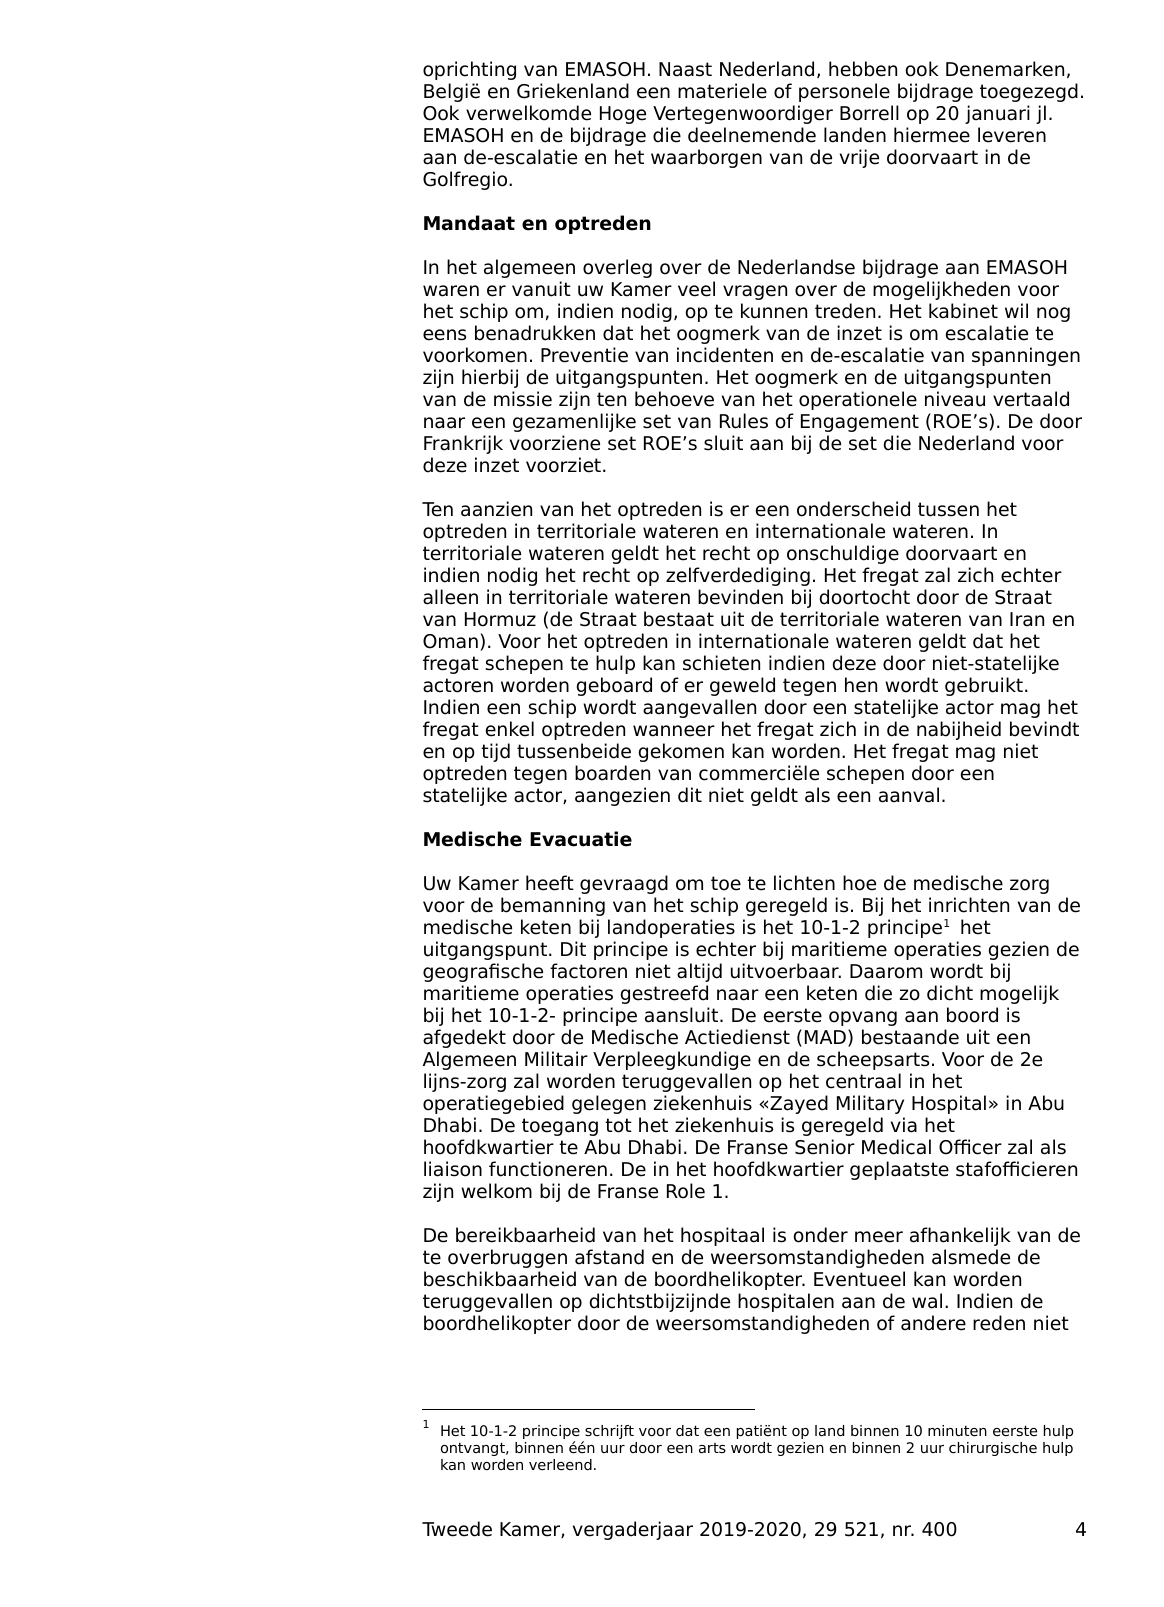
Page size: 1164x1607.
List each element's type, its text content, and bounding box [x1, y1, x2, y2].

text oprichting van EMASOH. Naast Nederland, hebben ook Denemarken, België en Griekenland een materiele of personele bijdrage toegezegd. Ook verwelkomde Hoge Vertegenwoordiger Borrell op 20 januari jl. EMASOH en de bijdrage die deelnemende landen hiermee leveren aan de-escalatie en het waarborgen van de vrije doorvaart in de Golfregio. [422, 59, 1087, 191]
text Ten aanzien van het optreden is er een onderscheid tussen het optreden in territoriale wateren en internationale wateren. In territoriale wateren geldt het recht op onschuldige doorvaart en indien nodig het recht op zelfverdediging. Het fregat zal zich echter alleen in territoriale wateren bevinden bij doortocht door de Straat van Hormuz (de Straat bestaat uit de territoriale wateren van Iran en Oman). Voor het optreden in internationale wateren geldt dat het fregat schepen te hulp kan schieten indien deze door niet-statelijke actoren worden geboard of er geweld tegen hen wordt gebruikt. Indien een schip wordt aangevallen door een statelijke actor mag het fregat enkel optreden wanneer het fregat zich in de nabijheid bevindt en op tijd tussenbeide gekomen kan worden. Het fregat mag niet optreden tegen boarden van commerciële schepen door een statelijke actor, aangezien dit niet geldt als een aanval. [422, 499, 1087, 807]
subtitle Medische Evacuatie [422, 829, 1087, 851]
text De bereikbaarheid van het hospitaal is onder meer afhankelijk van de te overbruggen afstand en de weersomstandigheden alsmede de beschikbaarheid van de boordhelikopter. Eventueel kan worden teruggevallen op dichtstbijzijnde hospitalen aan de wal. Indien de boordhelikopter door de weersomstandigheden of andere reden niet [422, 1225, 1087, 1335]
subtitle Mandaat en optreden [422, 213, 1087, 235]
text Het 10-1-2 principe schrijft voor dat een patiënt op land binnen 10 minuten eerste hulp ontvangt, binnen één uur door een arts wordt gezien en binnen 2 uur chirurgische hulp kan worden verleend. [422, 1418, 1087, 1474]
text In het algemeen overleg over de Nederlandse bijdrage aan EMASOH waren er vanuit uw Kamer veel vragen over de mogelijkheden voor het schip om, indien nodig, op te kunnen treden. Het kabinet wil nog eens benadrukken dat het oogmerk van de inzet is om escalatie te voorkomen. Preventie van incidenten en de-escalatie van spanningen zijn hierbij de uitgangspunten. Het oogmerk en de uitgangspunten van de missie zijn ten behoeve van het operationele niveau vertaald naar een gezamenlijke set van Rules of Engagement (ROE’s). De door Frankrijk voorziene set ROE’s sluit aan bij de set die Nederland voor deze inzet voorziet. [422, 257, 1087, 477]
text Uw Kamer heeft gevraagd om toe te lichten hoe de medische zorg voor de bemanning van het schip geregeld is. Bij het inrichten van de medische keten bij landoperaties is het 10-1-2 principe het uitgangspunt. Dit principe is echter bij maritieme operaties gezien de geografische factoren niet altijd uitvoerbaar. Daarom wordt bij maritieme operaties gestreefd naar een keten die zo dicht mogelijk bij het 10-1-2- principe aansluit. De eerste opvang aan boord is afgedekt door de Medische Actiedienst (MAD) bestaande uit een Algemeen Militair Verpleegkundige en de scheepsarts. Voor de 2e lijns-zorg zal worden teruggevallen op het centraal in het operatiegebied gelegen ziekenhuis «Zayed Military Hospital» in Abu Dhabi. De toegang tot het ziekenhuis is geregeld via het hoofdkwartier te Abu Dhabi. De Franse Senior Medical Officer zal als liaison functioneren. De in het hoofdkwartier geplaatste stafofficieren zijn welkom bij de Franse Role 1. [422, 873, 1087, 1203]
